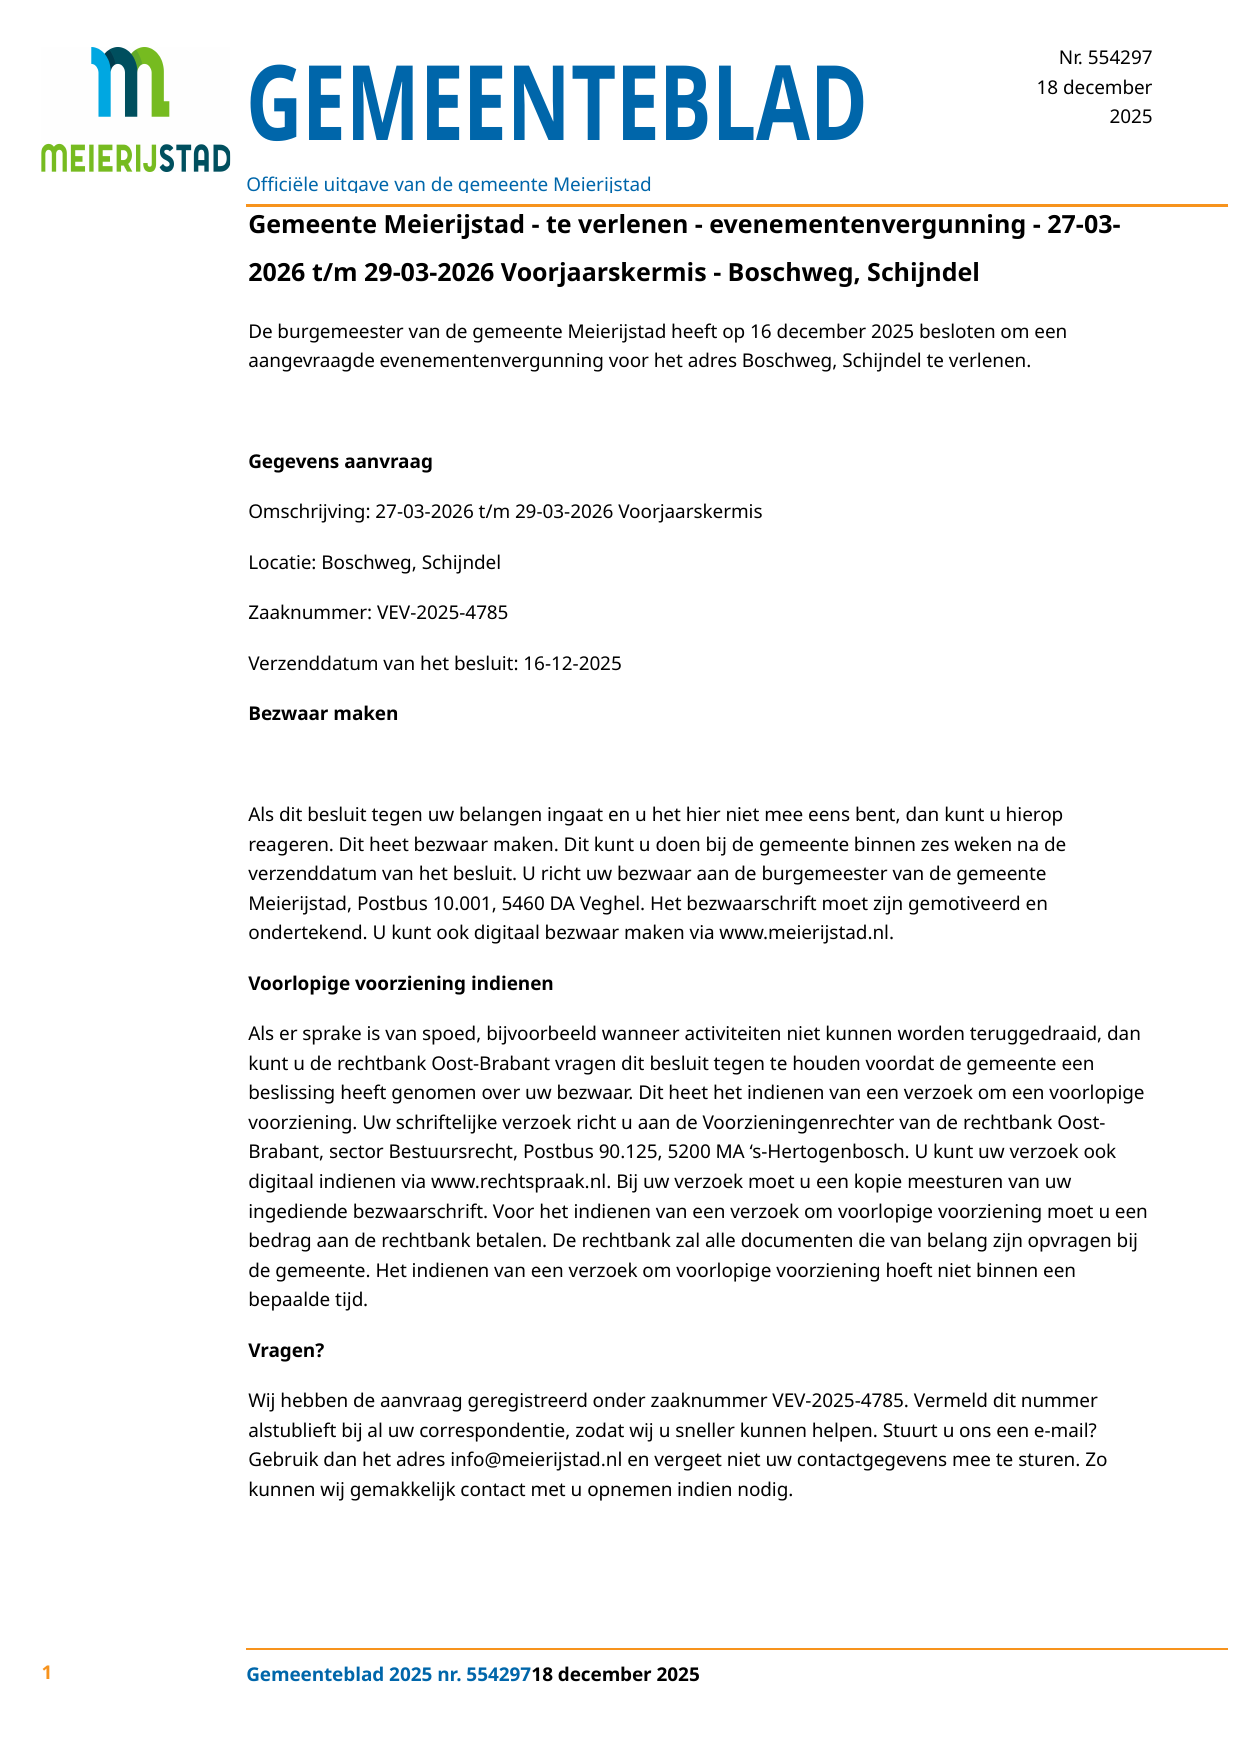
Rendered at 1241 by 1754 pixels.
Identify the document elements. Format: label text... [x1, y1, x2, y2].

picture [41, 47, 231, 172]
text Zaaknummer: VEV-2025-4785 [248, 599, 1152, 625]
text Wij hebben de aanvraag geregistreerd onder zaaknummer VEV-2025-4785. Vermeld dit nummer alstublieft bij al uw correspondentie, zodat wij u sneller kunnen helpen. Stuurt u ons een e-mail? Gebruik dan het adres info@meierijstad.nl en vergeet niet uw contactgegevens mee te sturen. Zo kunnen wij gemakkelijk contact met u opnemen indien nodig. [248, 1387, 1152, 1502]
text Voorlopige voorziening indienen [248, 970, 1152, 996]
text Gemeente Meierijstad - te verlenen - evenementenvergunning - 27-03-2026 t/m 29-03-2026 Voorjaarskermis - Boschweg, Schijndel [248, 207, 1152, 288]
text Vragen? [248, 1337, 1152, 1363]
text Gegevens aanvraag [248, 448, 1152, 474]
text Verzenddatum van het besluit: 16-12-2025 [248, 650, 1152, 676]
text Als dit besluit tegen uw belangen ingaat en u het hier niet mee eens bent, dan kunt u hierop reageren. Dit heet bezwaar maken. Dit kunt u doen bij de gemeente binnen zes weken na de verzenddatum van het besluit. U richt uw bezwaar aan de burgemeester van de gemeente Meierijstad, Postbus 10.001, 5460 DA Veghel. Het bezwaarschrift moet zijn gemotiveerd en ondertekend. U kunt ook digitaal bezwaar maken via www.meierijstad.nl. [248, 801, 1152, 945]
text Bezwaar maken [248, 700, 1152, 726]
text De burgemeester van de gemeente Meierijstad heeft op 16 december 2025 besloten om een aangevraagde evenementenvergunning voor het adres Boschweg, Schijndel te verlenen. [248, 318, 1152, 373]
text Locatie: Boschweg, Schijndel [248, 549, 1152, 575]
text Als er sprake is van spoed, bijvoorbeeld wanneer activiteiten niet kunnen worden teruggedraaid, dan kunt u de rechtbank Oost-Brabant vragen dit besluit tegen te houden voordat de gemeente een beslissing heeft genomen over uw bezwaar. Dit heet het indienen van een verzoek om een voorlopige voorziening. Uw schriftelijke verzoek richt u aan de Voorzieningenrechter van de rechtbank Oost-Brabant, sector Bestuursrecht, Postbus 90.125, 5200 MA ‘s-Hertogenbosch. U kunt uw verzoek ook digitaal indienen via www.rechtspraak.nl. Bij uw verzoek moet u een kopie meesturen van uw ingediende bezwaarschrift. Voor het indienen van een verzoek om voorlopige voorziening moet u een bedrag aan de rechtbank betalen. De rechtbank zal alle documenten die van belang zijn opvragen bij de gemeente. Het indienen van een verzoek om voorlopige voorziening hoeft niet binnen een bepaalde tijd. [248, 1020, 1152, 1312]
text Omschrijving: 27-03-2026 t/m 29-03-2026 Voorjaarskermis [248, 499, 1152, 524]
